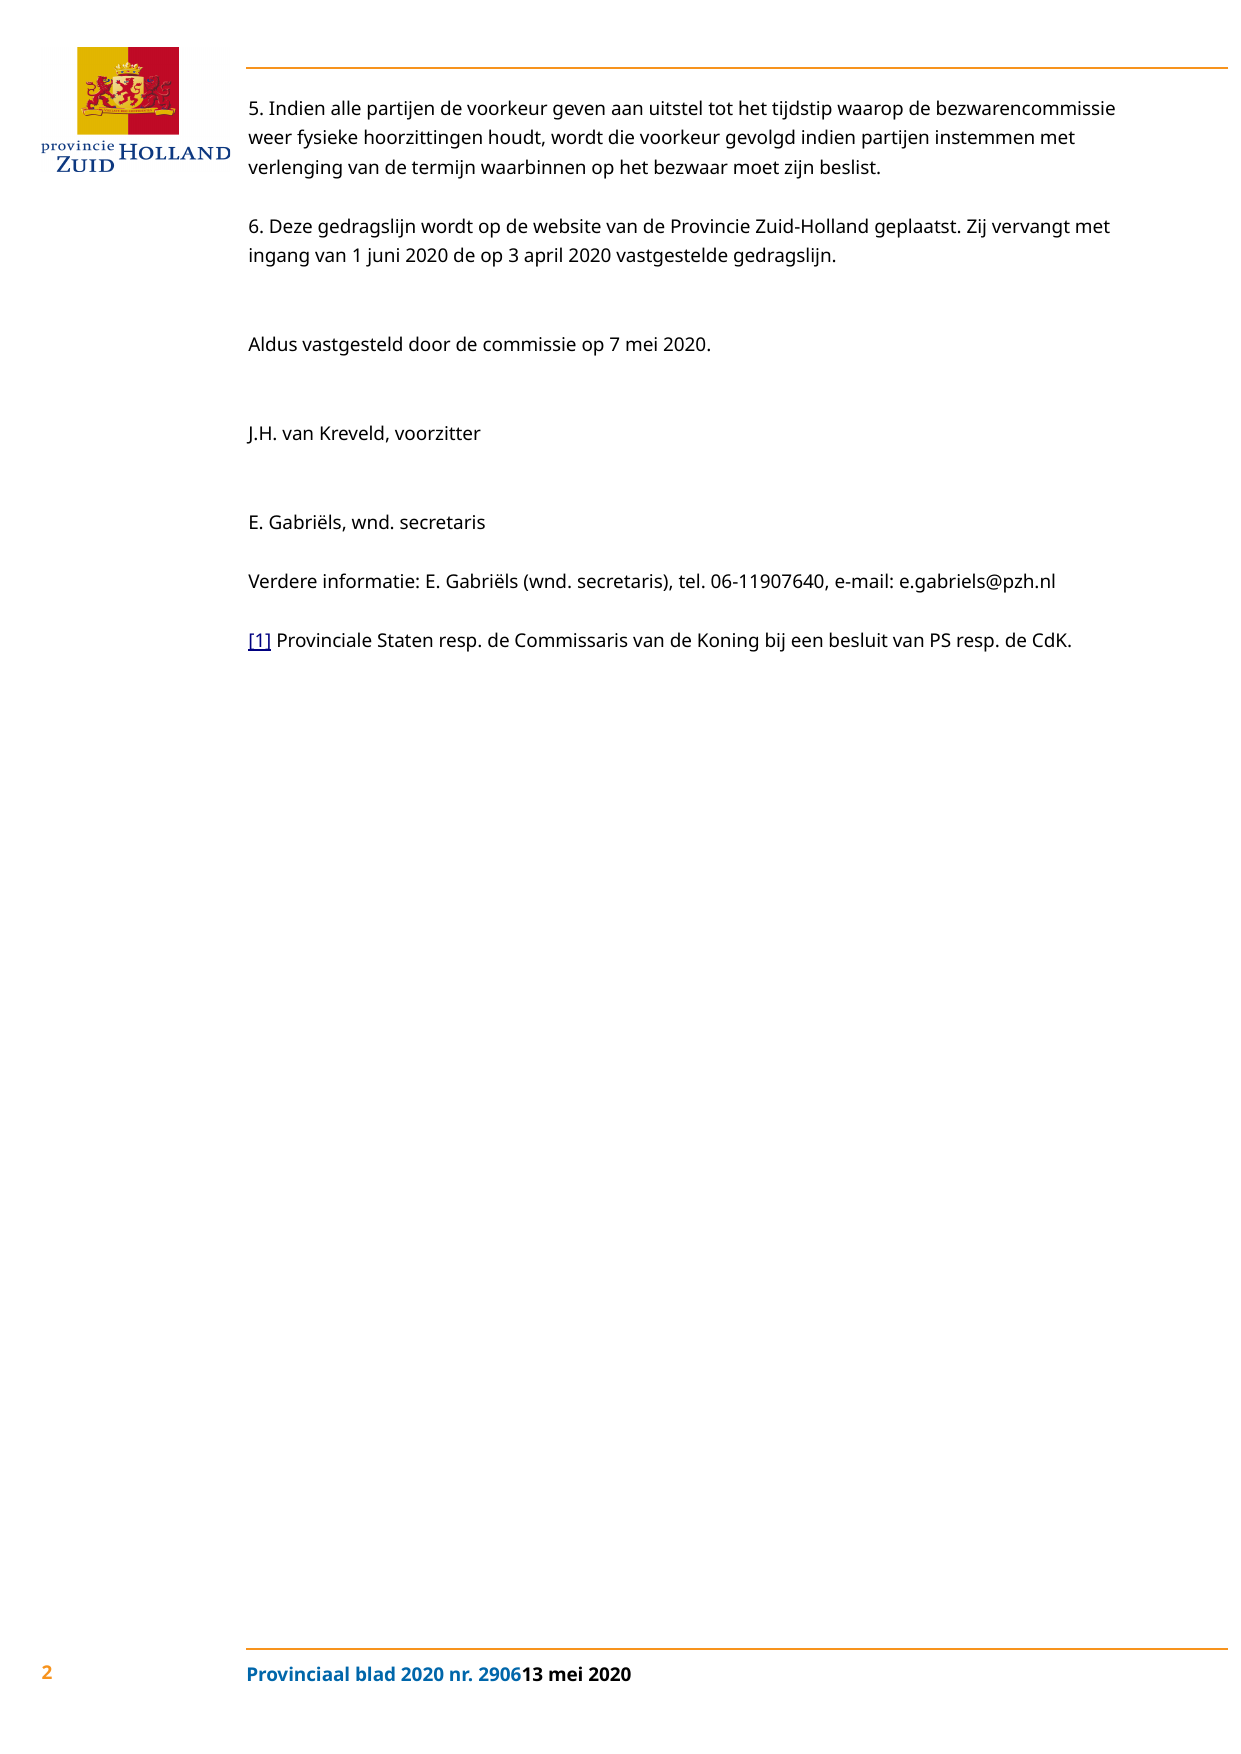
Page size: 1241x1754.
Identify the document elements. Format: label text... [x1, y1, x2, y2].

text [1] Provinciale Staten resp. de Commissaris van de Koning bij een besluit van PS resp. de CdK. [248, 627, 1152, 653]
text 5. Indien alle partijen de voorkeur geven aan uitstel tot het tijdstip waarop de bezwarencommissie weer fysieke hoorzittingen houdt, wordt die voorkeur gevolgd indien partijen instemmen met verlenging van de termijn waarbinnen op het bezwaar moet zijn beslist. [248, 95, 1152, 180]
text E. Gabriëls, wnd. secretaris [248, 509, 1152, 535]
text 6. Deze gedragslijn wordt op de website van de Provincie Zuid-Holland geplaatst. Zij vervangt met ingang van 1 juni 2020 de op 3 april 2020 vastgestelde gedragslijn. [248, 213, 1152, 268]
text Verdere informatie: E. Gabriëls (wnd. secretaris), tel. 06-11907640, e-mail: e.gabriels@pzh.nl [248, 568, 1152, 594]
picture [41, 47, 231, 172]
text J.H. van Kreveld, voorzitter [248, 420, 1152, 446]
text Aldus vastgesteld door de commissie op 7 mei 2020. [248, 331, 1152, 357]
